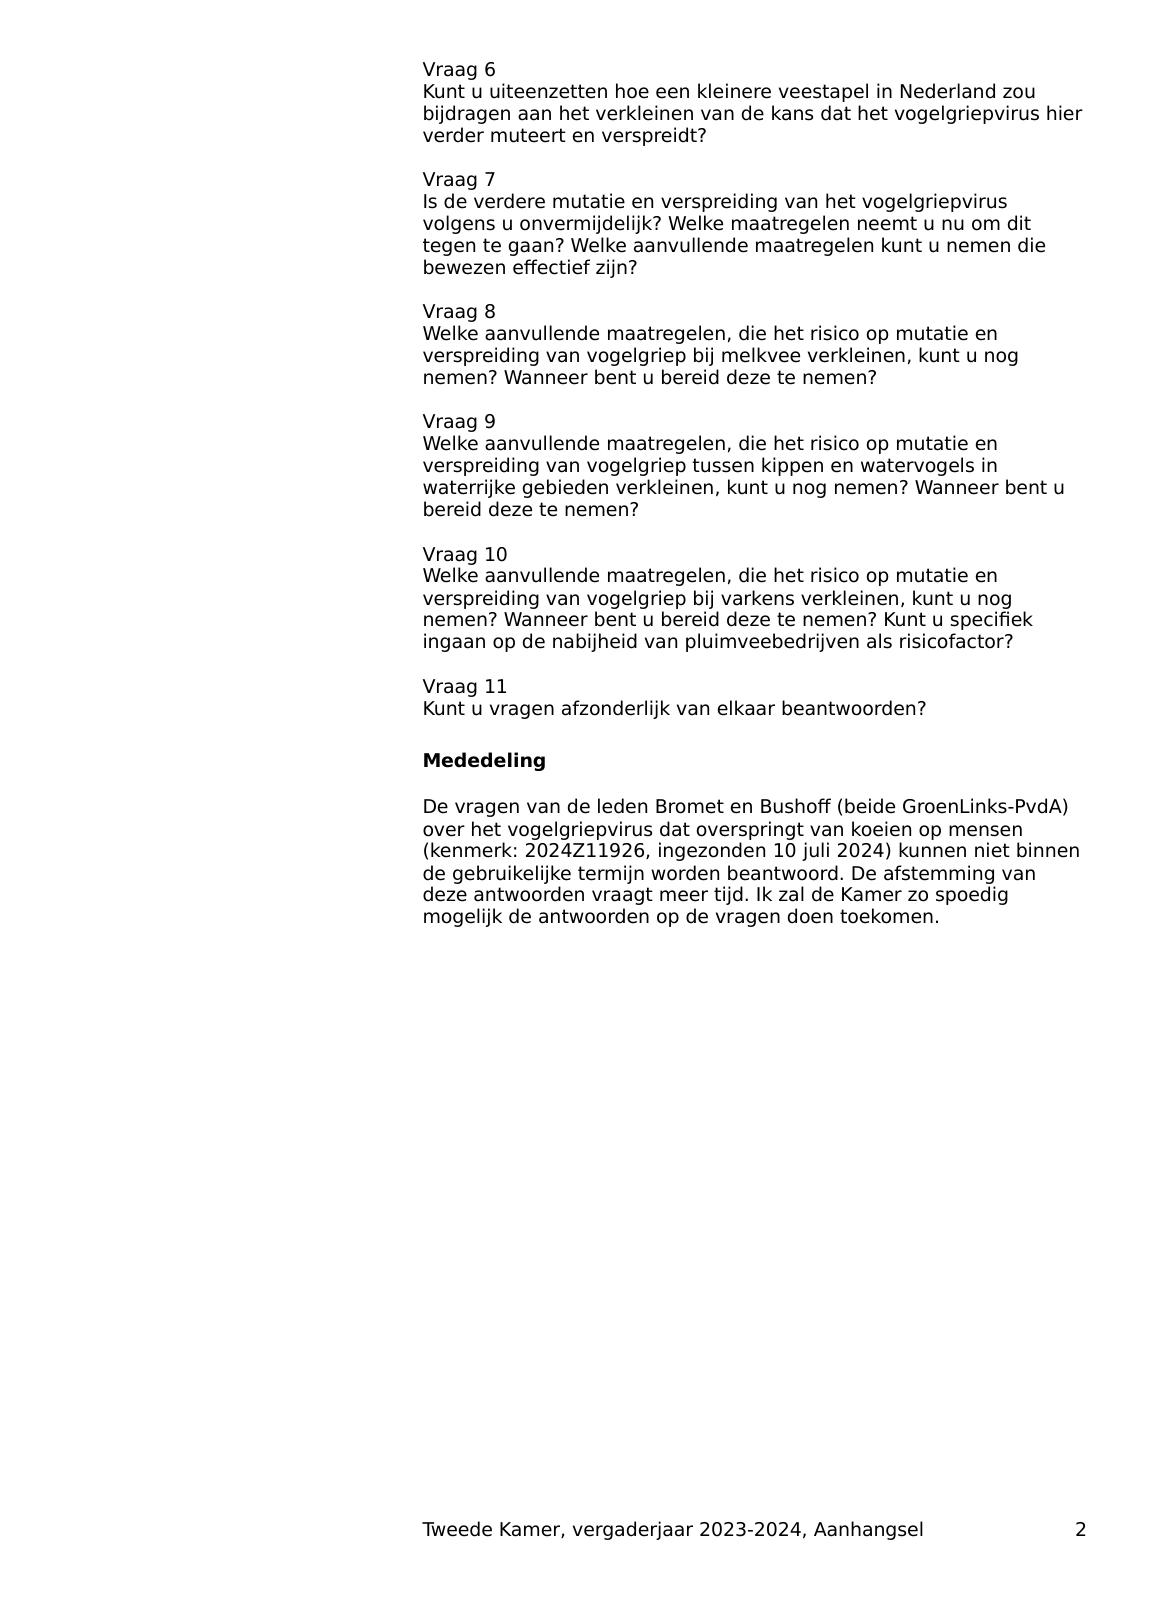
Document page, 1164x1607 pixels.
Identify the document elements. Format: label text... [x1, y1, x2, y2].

subtitle Mededeling [422, 749, 1087, 771]
text Welke aanvullende maatregelen, die het risico op mutatie en verspreiding van vogelgriep bij melkvee verkleinen, kunt u nog nemen? Wanneer bent u bereid deze te nemen? [422, 323, 1087, 389]
text Kunt u vragen afzonderlijk van elkaar beantwoorden? [422, 697, 1087, 719]
text Welke aanvullende maatregelen, die het risico op mutatie en verspreiding van vogelgriep tussen kippen en watervogels in waterrijke gebieden verkleinen, kunt u nog nemen? Wanneer bent u bereid deze te nemen? [422, 433, 1087, 521]
text Vraag 7 [422, 169, 1087, 191]
text Vraag 8 [422, 301, 1087, 323]
text Welke aanvullende maatregelen, die het risico op mutatie en verspreiding van vogelgriep bij varkens verkleinen, kunt u nog nemen? Wanneer bent u bereid deze te nemen? Kunt u specifiek ingaan op de nabijheid van pluimveebedrijven als risicofactor? [422, 565, 1087, 653]
text Vraag 10 [422, 543, 1087, 565]
text Vraag 6 [422, 59, 1087, 81]
text Is de verdere mutatie en verspreiding van het vogelgriepvirus volgens u onvermijdelijk? Welke maatregelen neemt u nu om dit tegen te gaan? Welke aanvullende maatregelen kunt u nemen die bewezen effectief zijn? [422, 191, 1087, 279]
text Kunt u uiteenzetten hoe een kleinere veestapel in Nederland zou bijdragen aan het verkleinen van de kans dat het vogelgriepvirus hier verder muteert en verspreidt? [422, 81, 1087, 147]
text Vraag 9 [422, 411, 1087, 433]
text Vraag 11 [422, 676, 1087, 697]
text De vragen van de leden Bromet en Bushoff (beide GroenLinks-PvdA) over het vogelgriepvirus dat overspringt van koeien op mensen (kenmerk: 2024Z11926, ingezonden 10 juli 2024) kunnen niet binnen de gebruikelijke termijn worden beantwoord. De afstemming van deze antwoorden vraagt meer tijd. Ik zal de Kamer zo spoedig mogelijk de antwoorden op de vragen doen toekomen. [422, 796, 1087, 928]
